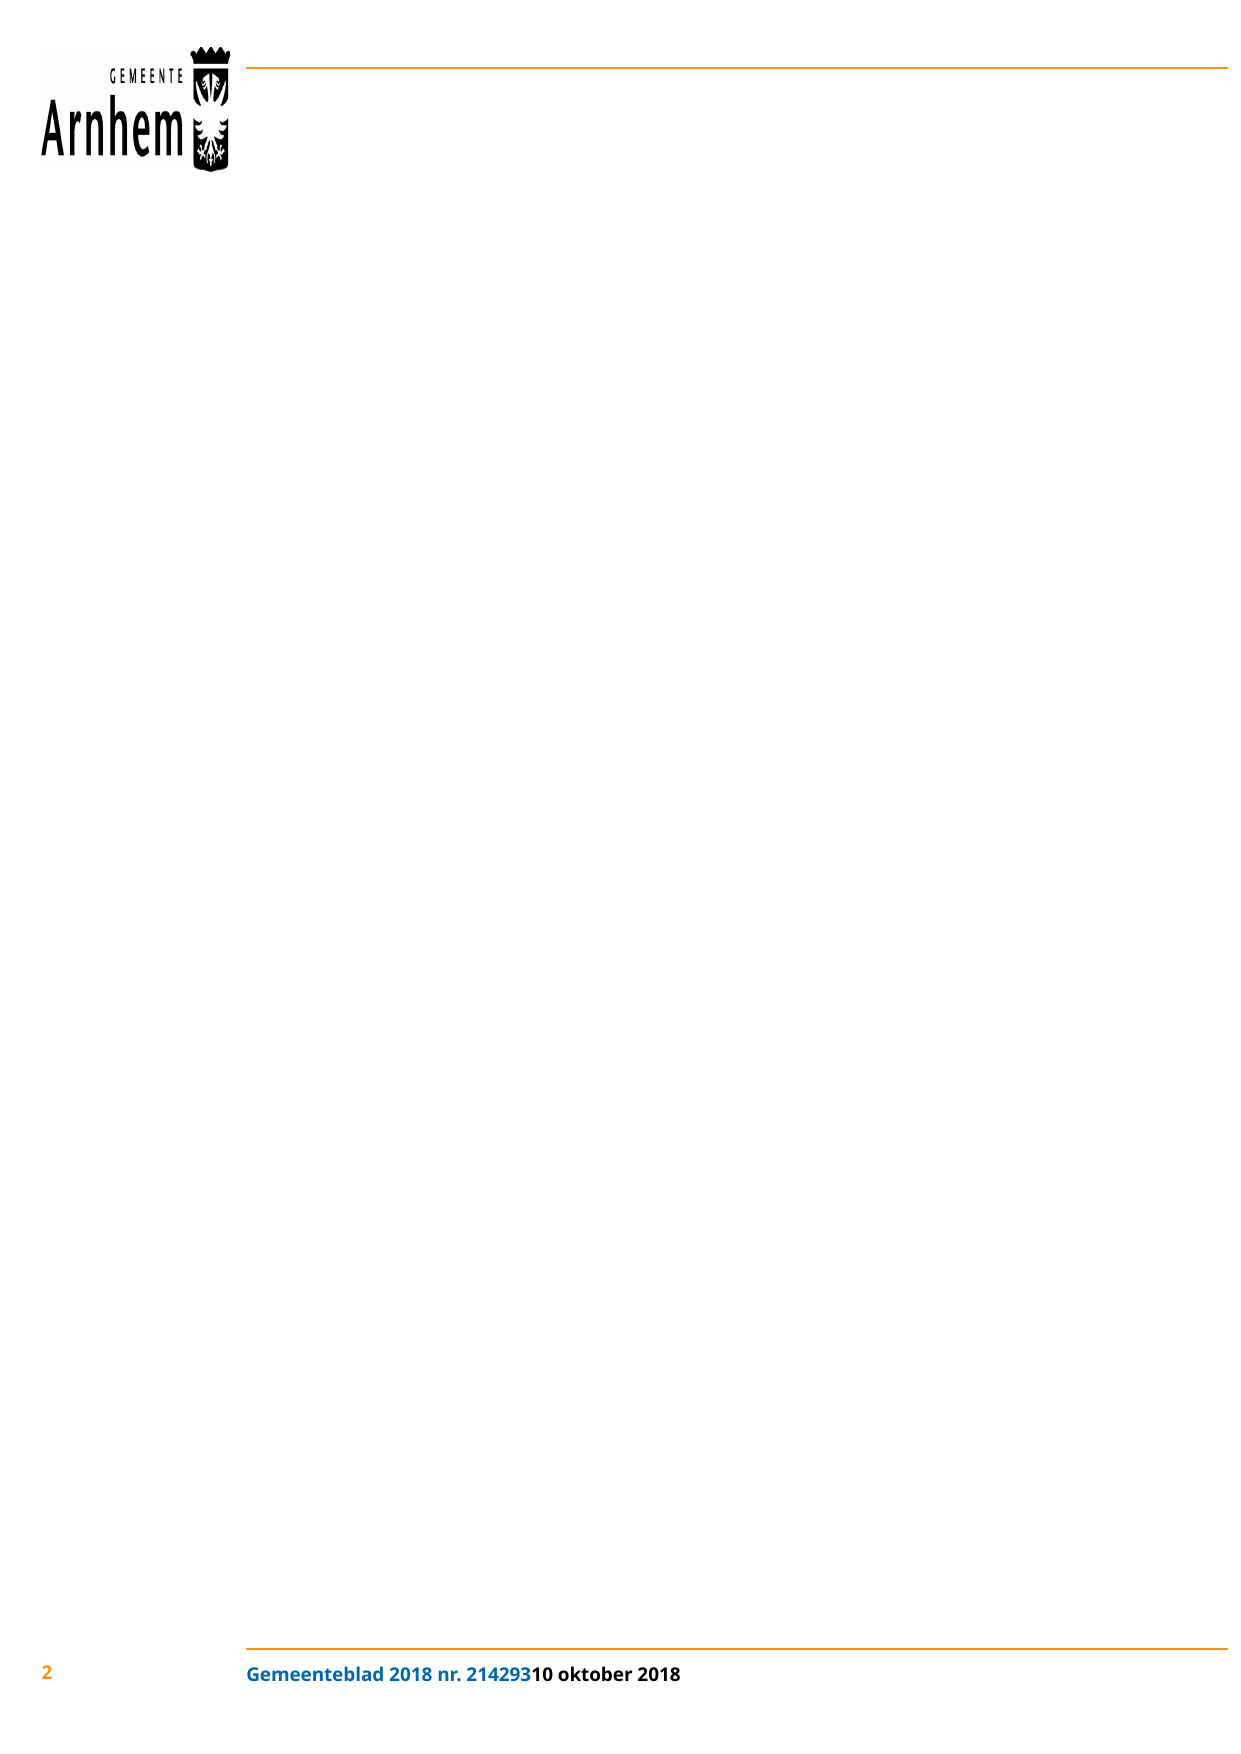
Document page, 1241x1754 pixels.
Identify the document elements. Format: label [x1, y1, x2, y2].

picture [41, 47, 231, 172]
